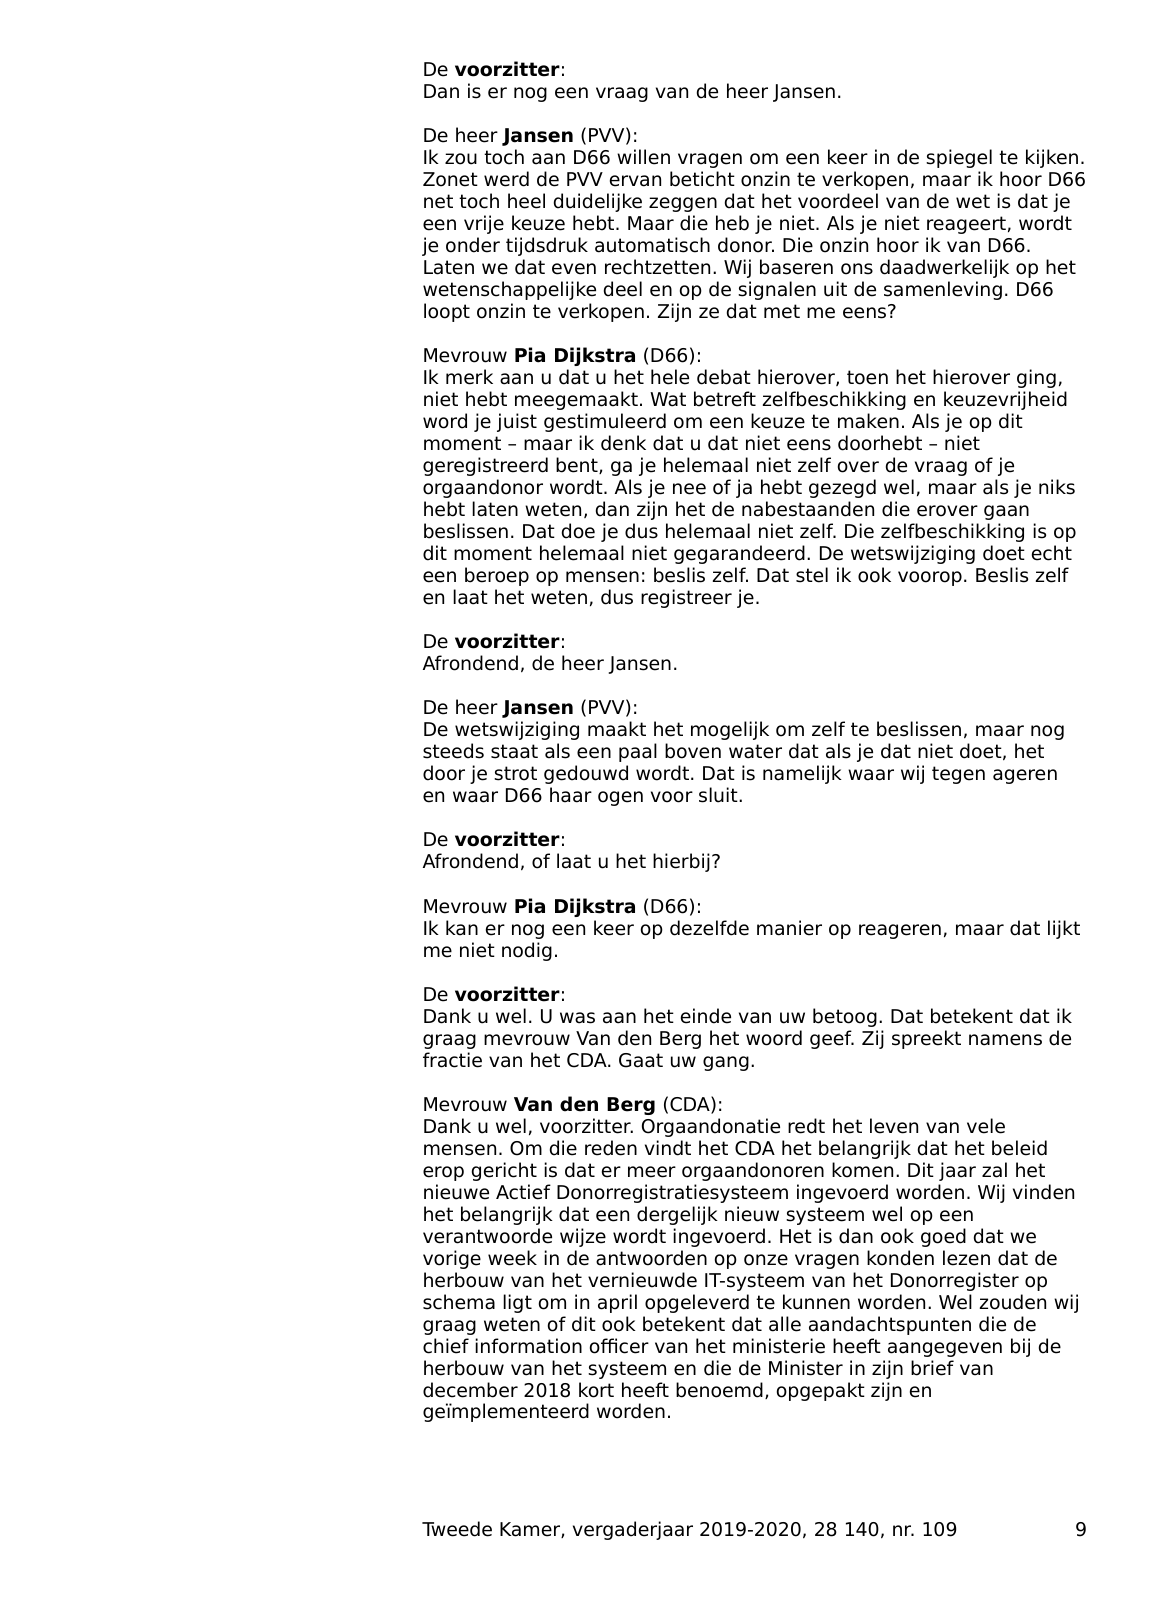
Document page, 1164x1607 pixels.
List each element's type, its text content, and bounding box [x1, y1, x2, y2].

text De heer Jansen (PVV): [422, 697, 1087, 719]
text Ik zou toch aan D66 willen vragen om een keer in de spiegel te kijken. Zonet werd de PVV ervan beticht onzin te verkopen, maar ik hoor D66 net toch heel duidelijke zeggen dat het voordeel van de wet is dat je een vrije keuze hebt. Maar die heb je niet. Als je niet reageert, wordt je onder tijdsdruk automatisch donor. Die onzin hoor ik van D66. Laten we dat even rechtzetten. Wij baseren ons daadwerkelijk op het wetenschappelijke deel en op de signalen uit de samenleving. D66 loopt onzin te verkopen. Zijn ze dat met me eens? [422, 147, 1087, 323]
text Ik kan er nog een keer op dezelfde manier op reageren, maar dat lijkt me niet nodig. [422, 917, 1087, 961]
text Mevrouw Pia Dijkstra (D66): [422, 345, 1087, 367]
text Dan is er nog een vraag van de heer Jansen. [422, 81, 1087, 103]
text Ik merk aan u dat u het hele debat hierover, toen het hierover ging, niet hebt meegemaakt. Wat betreft zelfbeschikking en keuzevrijheid word je juist gestimuleerd om een keuze te maken. Als je op dit moment – maar ik denk dat u dat niet eens doorhebt – niet geregistreerd bent, ga je helemaal niet zelf over de vraag of je orgaandonor wordt. Als je nee of ja hebt gezegd wel, maar als je niks hebt laten weten, dan zijn het de nabestaanden die erover gaan beslissen. Dat doe je dus helemaal niet zelf. Die zelfbeschikking is op dit moment helemaal niet gegarandeerd. De wetswijziging doet echt een beroep op mensen: beslis zelf. Dat stel ik ook voorop. Beslis zelf en laat het weten, dus registreer je. [422, 367, 1087, 609]
text De voorzitter: [422, 984, 1087, 1006]
text Dank u wel, voorzitter. Orgaandonatie redt het leven van vele mensen. Om die reden vindt het CDA het belangrijk dat het beleid erop gericht is dat er meer orgaandonoren komen. Dit jaar zal het nieuwe Actief Donorregistratiesysteem ingevoerd worden. Wij vinden het belangrijk dat een dergelijk nieuw systeem wel op een verantwoorde wijze wordt ingevoerd. Het is dan ook goed dat we vorige week in de antwoorden op onze vragen konden lezen dat de herbouw van het vernieuwde IT-systeem van het Donorregister op schema ligt om in april opgeleverd te kunnen worden. Wel zouden wij graag weten of dit ook betekent dat alle aandachtspunten die de chief information officer van het ministerie heeft aangegeven bij de herbouw van het systeem en die de Minister in zijn brief van december 2018 kort heeft benoemd, opgepakt zijn en geïmplementeerd worden. [422, 1116, 1087, 1423]
text De wetswijziging maakt het mogelijk om zelf te beslissen, maar nog steeds staat als een paal boven water dat als je dat niet doet, het door je strot gedouwd wordt. Dat is namelijk waar wij tegen ageren en waar D66 haar ogen voor sluit. [422, 719, 1087, 807]
text De voorzitter: [422, 829, 1087, 851]
text Mevrouw Pia Dijkstra (D66): [422, 896, 1087, 917]
text De voorzitter: [422, 59, 1087, 81]
text De heer Jansen (PVV): [422, 125, 1087, 147]
text De voorzitter: [422, 631, 1087, 653]
text Mevrouw Van den Berg (CDA): [422, 1094, 1087, 1116]
text Dank u wel. U was aan het einde van uw betoog. Dat betekent dat ik graag mevrouw Van den Berg het woord geef. Zij spreekt namens de fractie van het CDA. Gaat uw gang. [422, 1006, 1087, 1072]
text Afrondend, de heer Jansen. [422, 653, 1087, 675]
text Afrondend, of laat u het hierbij? [422, 851, 1087, 873]
